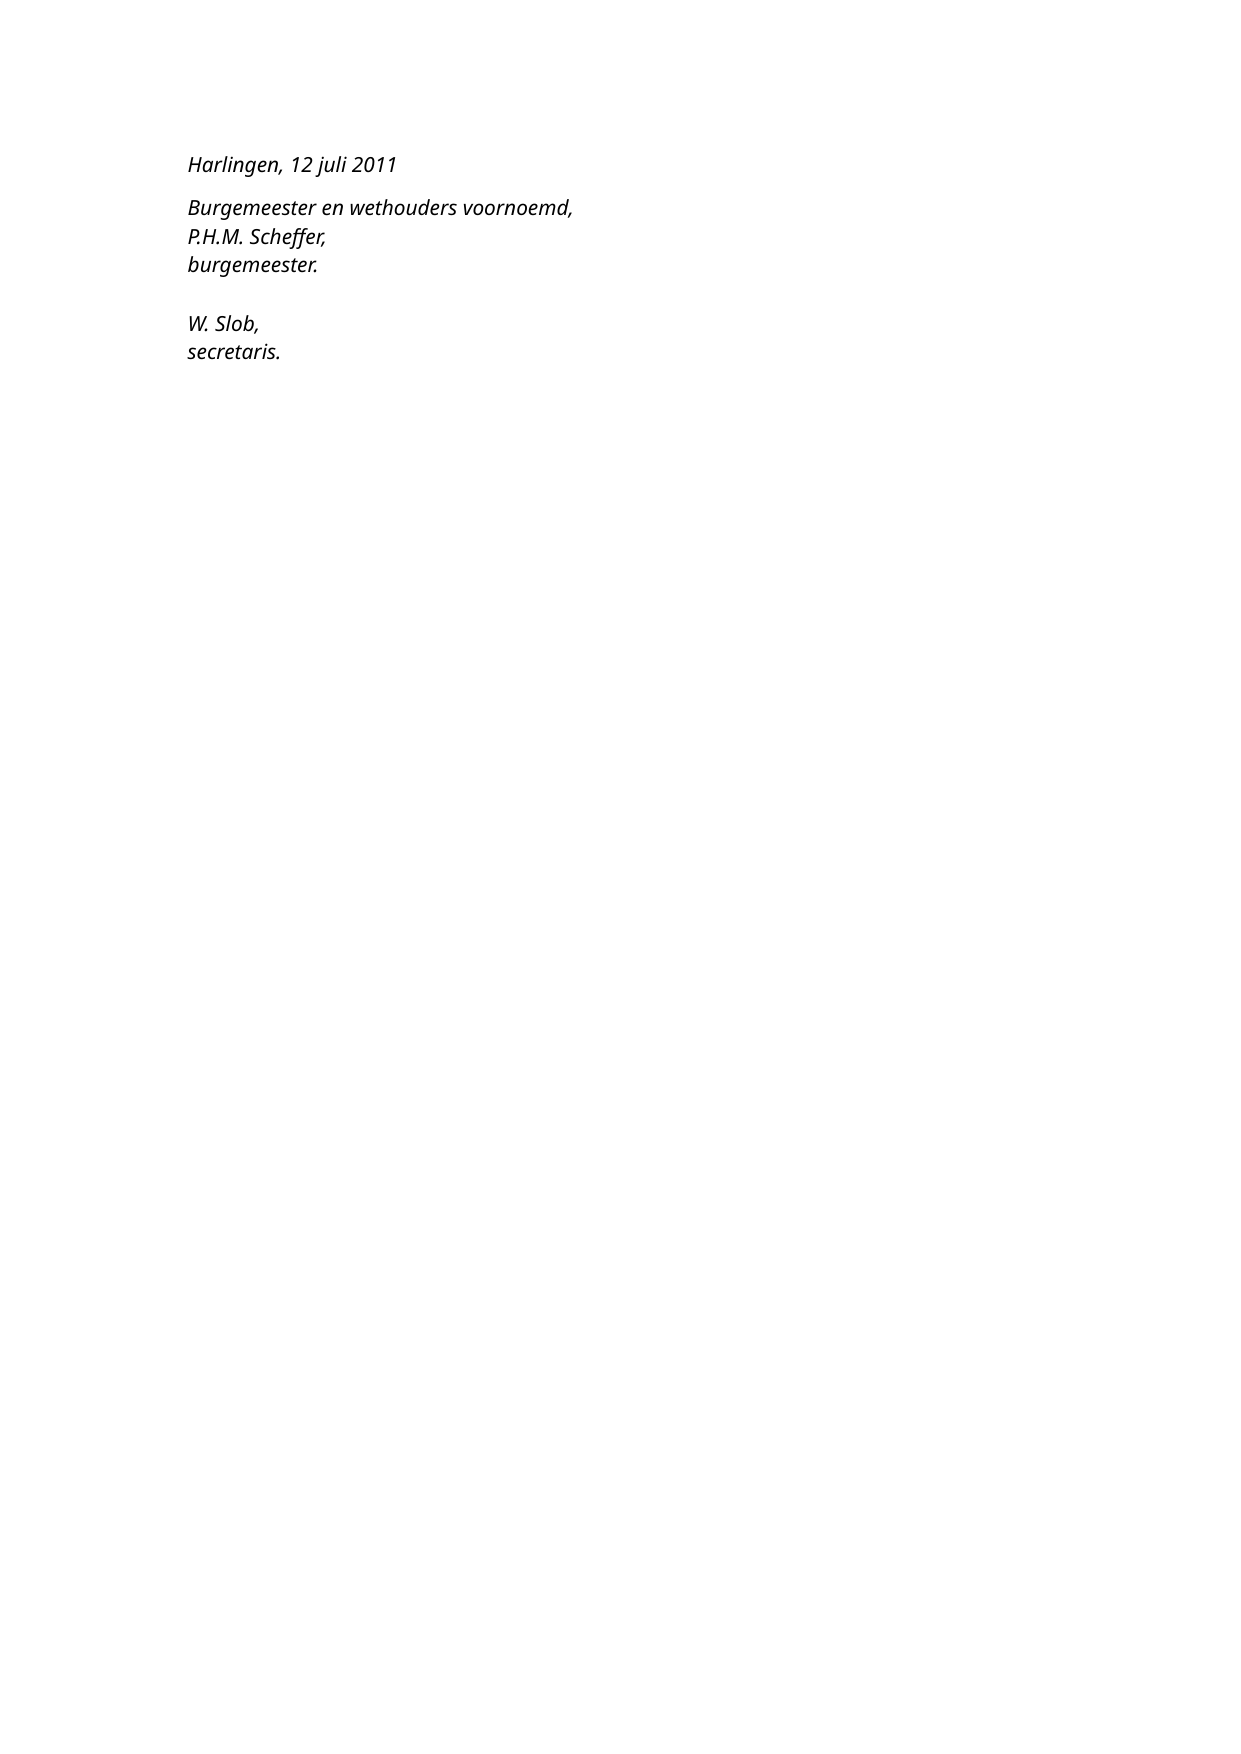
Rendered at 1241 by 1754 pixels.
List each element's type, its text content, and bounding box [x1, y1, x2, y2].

text Harlingen, 12 juli 2011 [187, 150, 1053, 178]
text Burgemeester en wethouders voornoemd, [187, 193, 1053, 222]
text secretaris. [187, 337, 1053, 366]
text W. Slob, [187, 309, 1053, 337]
text burgemeester. [187, 250, 1053, 279]
text P.H.M. Scheffer, [187, 222, 1053, 250]
